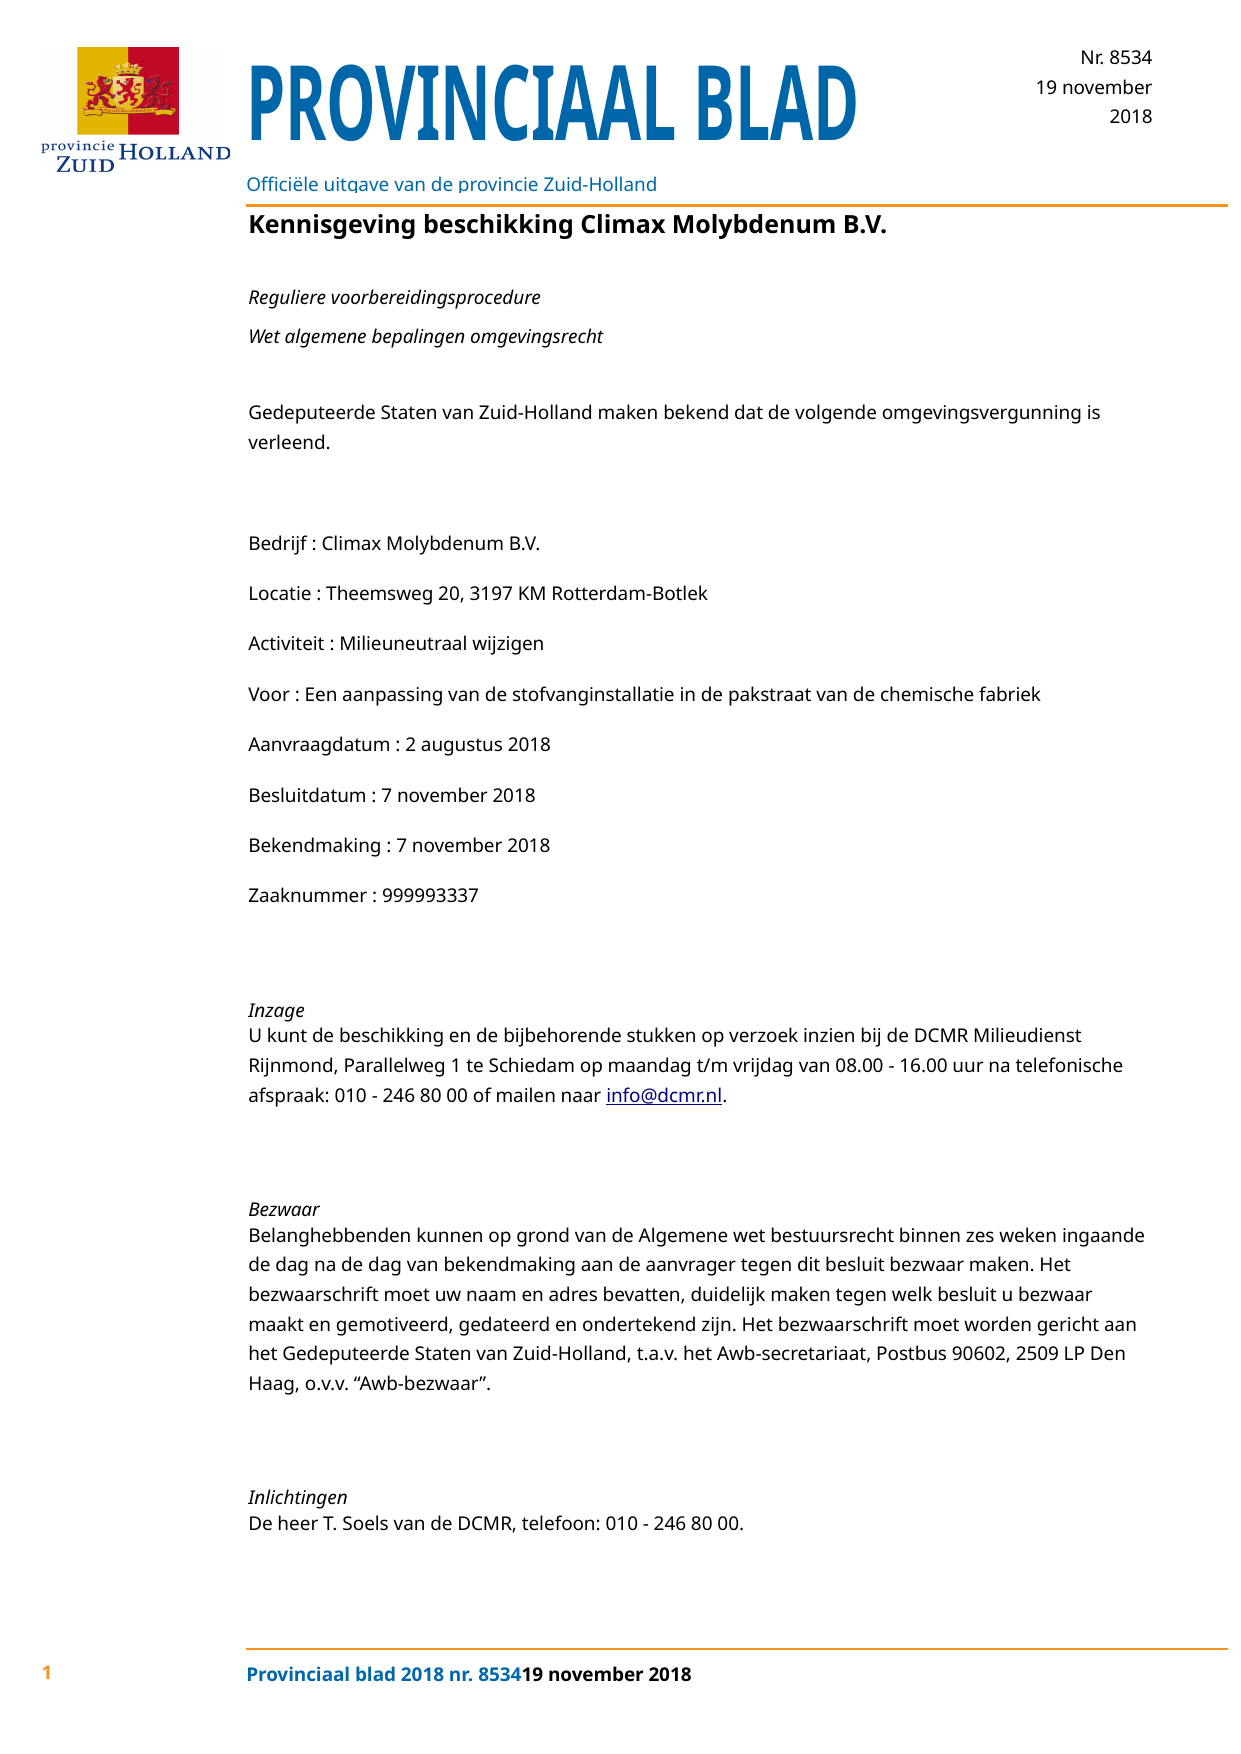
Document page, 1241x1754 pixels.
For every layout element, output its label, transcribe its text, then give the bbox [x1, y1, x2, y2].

text Reguliere voorbereidingsprocedure [248, 284, 1152, 309]
text Zaaknummer : 999993337 [248, 883, 1152, 908]
text Bezwaar [248, 1196, 1152, 1222]
text Bedrijf : Climax Molybdenum B.V. [248, 530, 1152, 555]
text Bekendmaking : 7 november 2018 [248, 832, 1152, 858]
text Inzage [248, 997, 1152, 1023]
text Wet algemene bepalingen omgevingsrecht [248, 323, 1152, 349]
text U kunt de beschikking en de bijbehorende stukken op verzoek inzien bij de DCMR Milieudienst Rijnmond, Parallelweg 1 te Schiedam op maandag t/m vrijdag van 08.00 - 16.00 uur na telefonische afspraak: 010 - 246 80 00 of mailen naar info@dcmr.nl. [248, 1023, 1152, 1108]
text Locatie : Theemsweg 20, 3197 KM Rotterdam-Botlek [248, 580, 1152, 606]
text Kennisgeving beschikking Climax Molybdenum B.V. [248, 207, 1152, 241]
text Inlichtingen [248, 1484, 1152, 1510]
text Belanghebbenden kunnen op grond van de Algemene wet bestuursrecht binnen zes weken ingaande de dag na de dag van bekendmaking aan de aanvrager tegen dit besluit bezwaar maken. Het bezwaarschrift moet uw naam en adres bevatten, duidelijk maken tegen welk besluit u bezwaar maakt en gemotiveerd, gedateerd en ondertekend zijn. Het bezwaarschrift moet worden gericht aan het Gedeputeerde Staten van Zuid-Holland, t.a.v. het Awb-secretariaat, Postbus 90602, 2509 LP Den Haag, o.v.v. “Awb-bezwaar”. [248, 1222, 1152, 1396]
text Activiteit : Milieuneutraal wijzigen [248, 631, 1152, 656]
text Aanvraagdatum : 2 augustus 2018 [248, 731, 1152, 757]
text Voor : Een aanpassing van de stofvanginstallatie in de pakstraat van de chemische fabriek [248, 681, 1152, 707]
text De heer T. Soels van de DCMR, telefoon: 010 - 246 80 00. [248, 1510, 1152, 1536]
text Besluitdatum : 7 november 2018 [248, 782, 1152, 807]
text Gedeputeerde Staten van Zuid-Holland maken bekend dat de volgende omgevingsvergunning is verleend. [248, 399, 1152, 454]
picture [41, 47, 231, 172]
